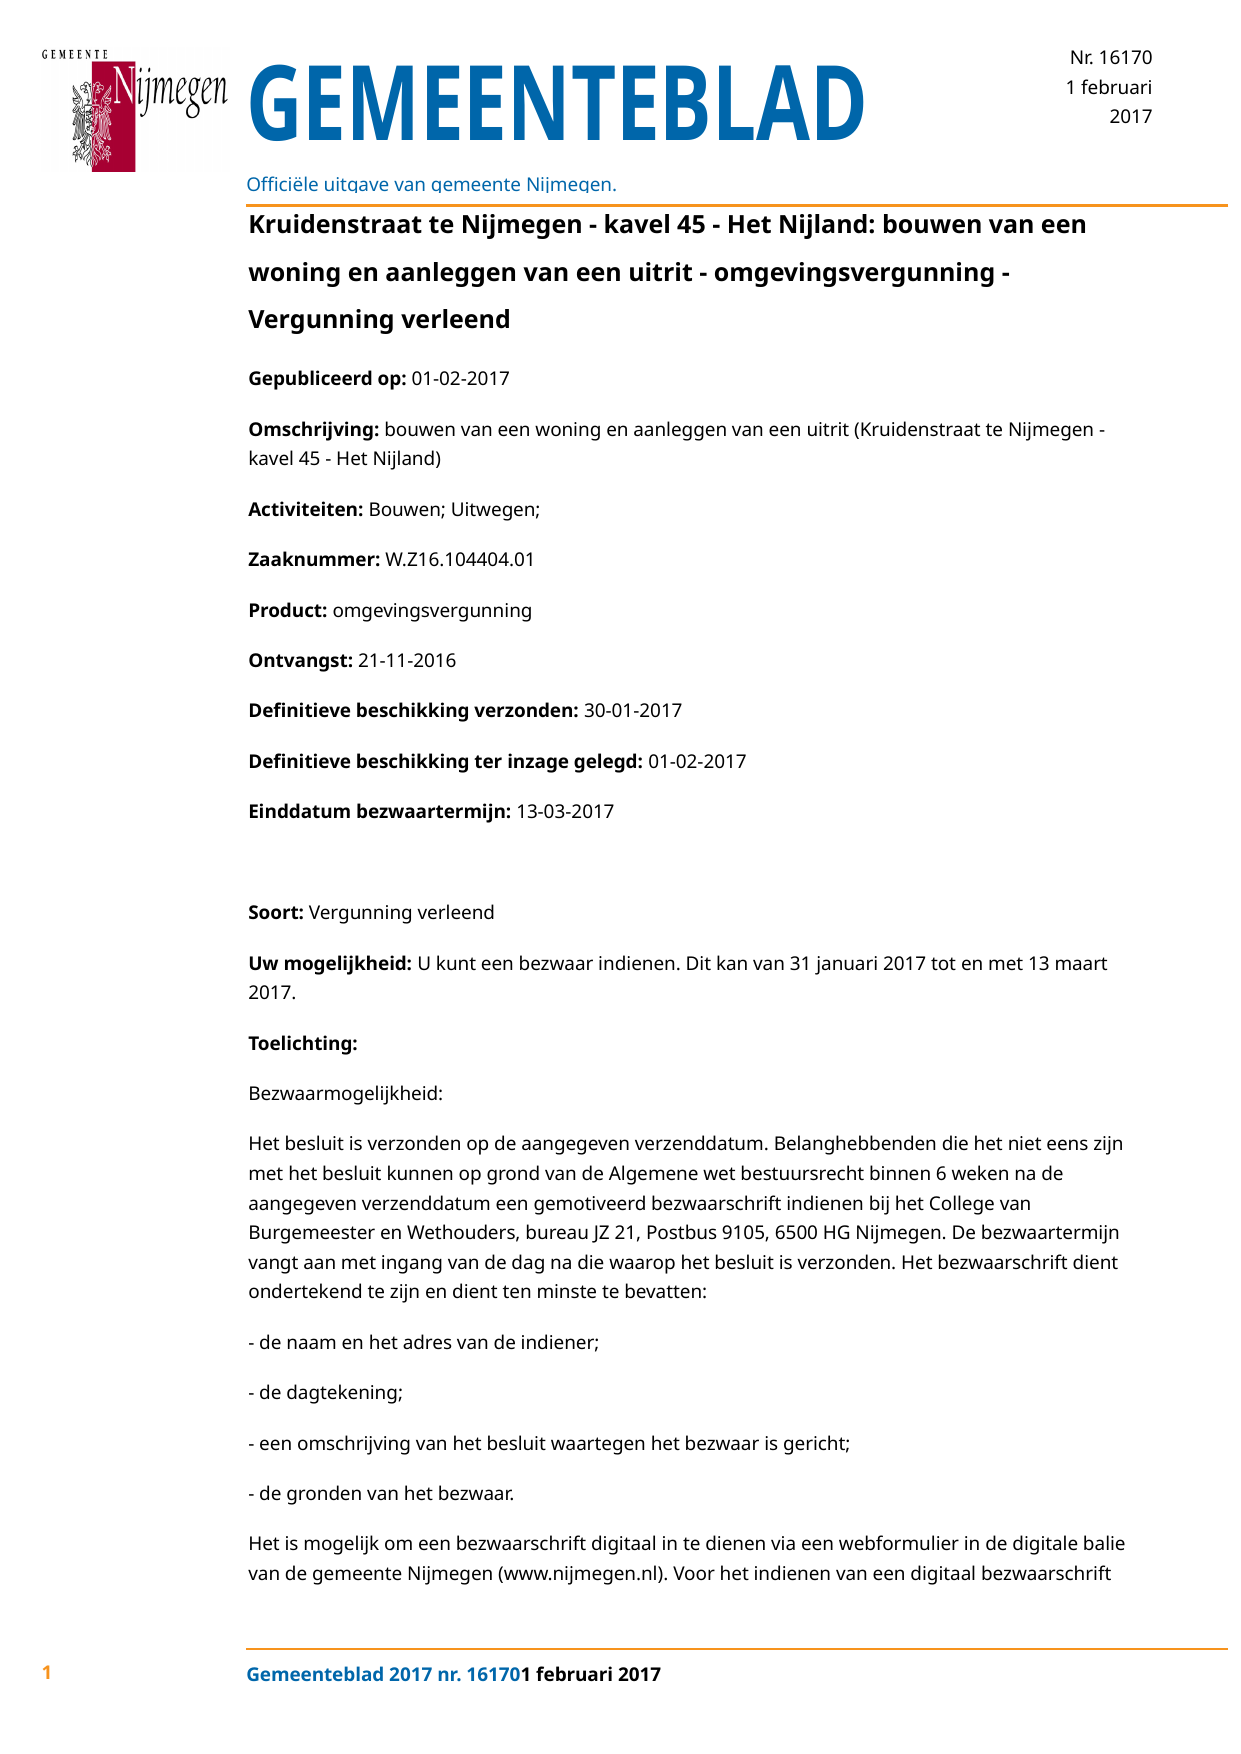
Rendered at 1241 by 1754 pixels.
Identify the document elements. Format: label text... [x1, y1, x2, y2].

text Het besluit is verzonden op de aangegeven verzenddatum. Belanghebbenden die het niet eens zijn met het besluit kunnen op grond van de Algemene wet bestuursrecht binnen 6 weken na de aangegeven verzenddatum een gemotiveerd bezwaarschrift indienen bij het College van Burgemeester en Wethouders, bureau JZ 21, Postbus 9105, 6500 HG Nijmegen. De bezwaartermijn vangt aan met ingang van de dag na die waarop het besluit is verzonden. Het bezwaarschrift dient ondertekend te zijn en dient ten minste te bevatten: [248, 1131, 1152, 1304]
text - de dagtekening; [248, 1379, 1152, 1405]
text Product: omgevingsvergunning [248, 597, 1152, 622]
text Omschrijving: bouwen van een woning en aanleggen van een uitrit (Kruidenstraat te Nijmegen - kavel 45 - Het Nijland) [248, 416, 1152, 471]
text Definitieve beschikking ter inzage gelegd: 01-02-2017 [248, 748, 1152, 774]
picture [41, 47, 231, 172]
text Het is mogelijk om een bezwaarschrift digitaal in te dienen via een webformulier in de digitale balie van de gemeente Nijmegen (www.nijmegen.nl). Voor het indienen van een digitaal bezwaarschrift [248, 1531, 1152, 1586]
text - de gronden van het bezwaar. [248, 1480, 1152, 1506]
text - de naam en het adres van de indiener; [248, 1329, 1152, 1354]
text Bezwaarmogelijkheid: [248, 1080, 1152, 1106]
text Einddatum bezwaartermijn: 13-03-2017 [248, 798, 1152, 824]
text Zaaknummer: W.Z16.104404.01 [248, 546, 1152, 572]
text Definitieve beschikking verzonden: 30-01-2017 [248, 698, 1152, 723]
text Activiteiten: Bouwen; Uitwegen; [248, 496, 1152, 522]
text Toelichting: [248, 1030, 1152, 1055]
text Ontvangst: 21-11-2016 [248, 647, 1152, 673]
text Soort: Vergunning verleend [248, 899, 1152, 925]
text Gepubliceerd op: 01-02-2017 [248, 366, 1152, 391]
text - een omschrijving van het besluit waartegen het bezwaar is gericht; [248, 1430, 1152, 1455]
text Uw mogelijkheid: U kunt een bezwaar indienen. Dit kan van 31 januari 2017 tot en met 13 maart 2017. [248, 950, 1152, 1005]
text Kruidenstraat te Nijmegen - kavel 45 - Het Nijland: bouwen van een woning en aanleggen van een uitrit - omgevingsvergunning - Vergunning verleend [248, 207, 1152, 336]
